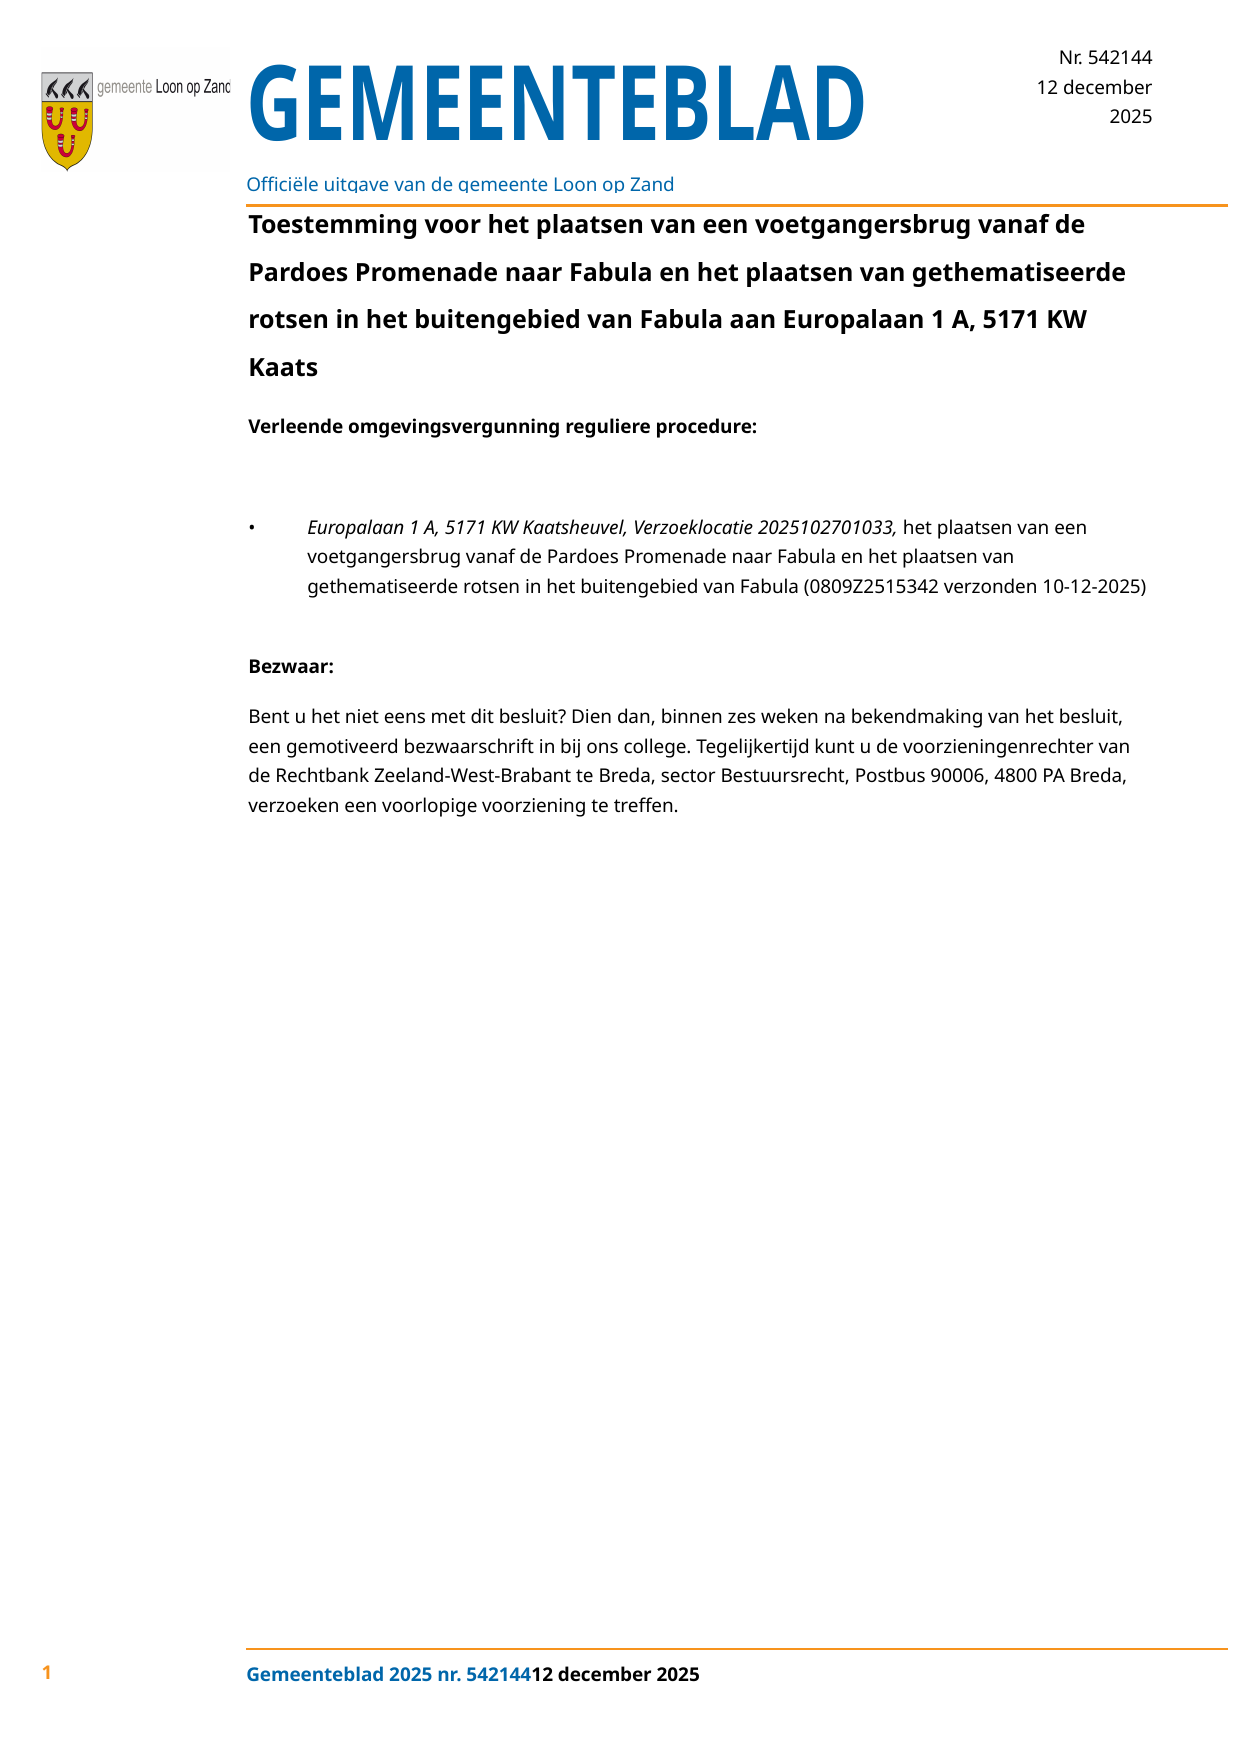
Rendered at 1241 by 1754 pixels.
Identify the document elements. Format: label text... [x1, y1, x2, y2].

text Bezwaar: [248, 653, 1152, 679]
text Bent u het niet eens met dit besluit? Dien dan, binnen zes weken na bekendmaking van het besluit, een gemotiveerd bezwaarschrift in bij ons college. Tegelijkertijd kunt u de voorzieningenrechter van de Rechtbank Zeeland-West-Brabant te Breda, sector Bestuursrecht, Postbus 90006, 4800 PA Breda, verzoeken een voorlopige voorziening te treffen. [248, 703, 1152, 818]
text Verleende omgevingsvergunning reguliere procedure: [248, 413, 1152, 439]
text Toestemming voor het plaatsen van een voetgangersbrug vanaf de Pardoes Promenade naar Fabula en het plaatsen van gethematiseerde rotsen in het buitengebied van Fabula aan Europalaan 1 A, 5171 KW Kaats [248, 207, 1152, 384]
list Europalaan 1 A, 5171 KW Kaatsheuvel, Verzoeklocatie 2025102701033, het plaatsen van een voetgangersbrug vanaf de Pardoes Promenade naar Fabula en het plaatsen van gethematiseerde rotsen in het buitengebied van Fabula (0809Z2515342 verzonden 10-12-2025) [248, 514, 1152, 599]
picture [41, 47, 231, 172]
